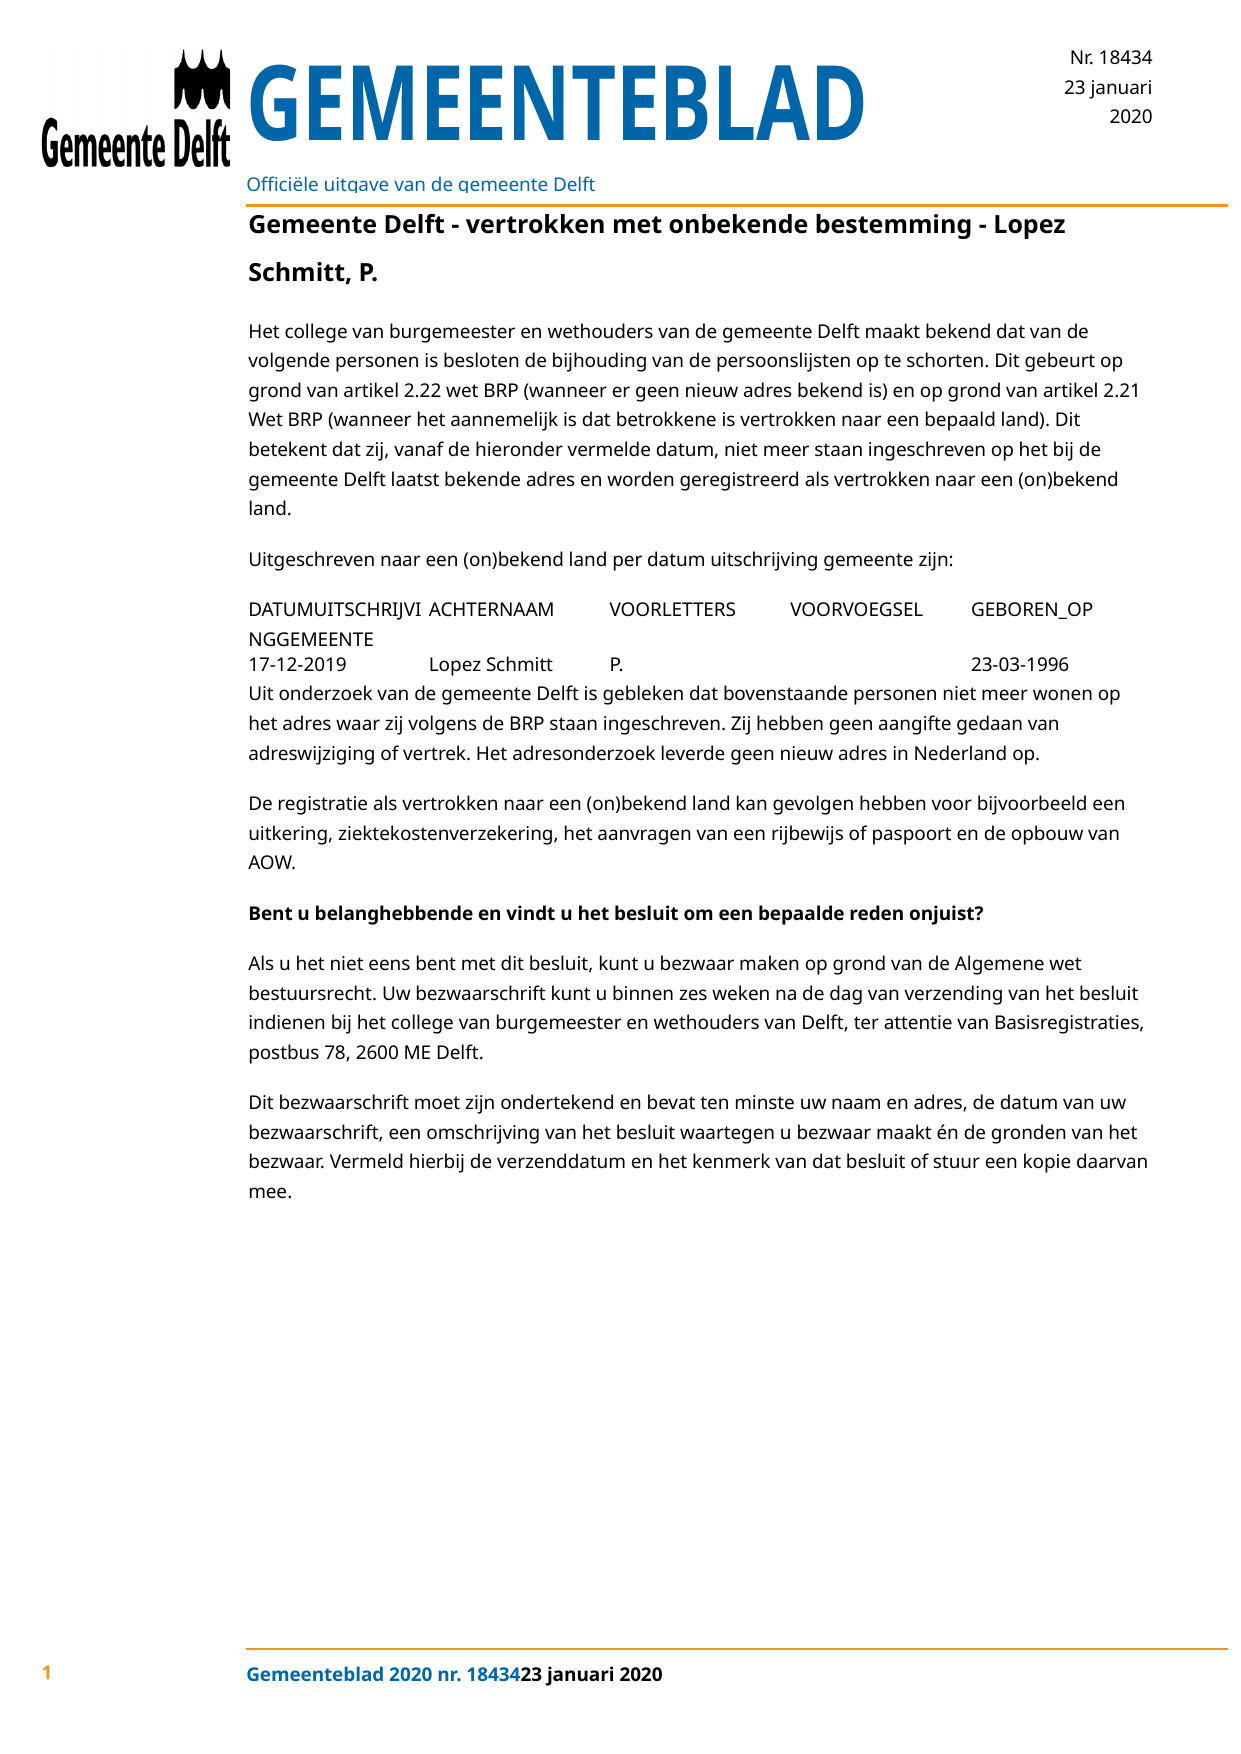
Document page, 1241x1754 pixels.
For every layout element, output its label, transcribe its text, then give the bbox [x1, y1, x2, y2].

table_header ACHTERNAAM [429, 596, 609, 652]
table_cell [790, 652, 971, 677]
table_header VOORVOEGSEL [790, 596, 971, 652]
table_header GEBOREN_OP [971, 596, 1152, 652]
text Bent u belanghebbende en vindt u het besluit om een bepaalde reden onjuist? [248, 900, 1152, 926]
text Als u het niet eens bent met dit besluit, kunt u bezwaar maken op grond van de Algemene wet bestuursrecht. Uw bezwaarschrift kunt u binnen zes weken na de dag van verzending van het besluit indienen bij het college van burgemeester en wethouders van Delft, ter attentie van Basisregistraties, postbus 78, 2600 ME Delft. [248, 950, 1152, 1065]
table_header DATUMUITSCHRIJVINGGEMEENTE [248, 596, 429, 652]
picture [41, 47, 231, 172]
text Dit bezwaarschrift moet zijn ondertekend en bevat ten minste uw naam en adres, de datum van uw bezwaarschrift, een omschrijving van het besluit waartegen u bezwaar maakt én de gronden van het bezwaar. Vermeld hierbij de verzenddatum en het kenmerk van dat besluit of stuur een kopie daarvan mee. [248, 1089, 1152, 1204]
table_header VOORLETTERS [609, 596, 790, 652]
table_cell Lopez Schmitt [429, 652, 609, 677]
table_cell P. [609, 652, 790, 677]
text Het college van burgemeester en wethouders van de gemeente Delft maakt bekend dat van de volgende personen is besloten de bijhouding van de persoonslijsten op te schorten. Dit gebeurt op grond van artikel 2.22 wet BRP (wanneer er geen nieuw adres bekend is) en op grond van artikel 2.21 Wet BRP (wanneer het aannemelijk is dat betrokkene is vertrokken naar een bepaald land). Dit betekent dat zij, vanaf de hieronder vermelde datum, niet meer staan ingeschreven op het bij de gemeente Delft laatst bekende adres en worden geregistreerd als vertrokken naar een (on)bekend land. [248, 318, 1152, 521]
text Uit onderzoek van de gemeente Delft is gebleken dat bovenstaande personen niet meer wonen op het adres waar zij volgens de BRP staan ingeschreven. Zij hebben geen aangifte gedaan van adreswijziging of vertrek. Het adresonderzoek leverde geen nieuw adres in Nederland op. [248, 681, 1152, 766]
table_cell 23-03-1996 [971, 652, 1152, 677]
text Gemeente Delft - vertrokken met onbekende bestemming - Lopez Schmitt, P. [248, 207, 1152, 288]
table_cell 17-12-2019 [248, 652, 429, 677]
text De registratie als vertrokken naar een (on)bekend land kan gevolgen hebben voor bijvoorbeeld een uitkering, ziektekostenverzekering, het aanvragen van een rijbewijs of paspoort en de opbouw van AOW. [248, 790, 1152, 875]
text Uitgeschreven naar een (on)bekend land per datum uitschrijving gemeente zijn: [248, 546, 1152, 572]
